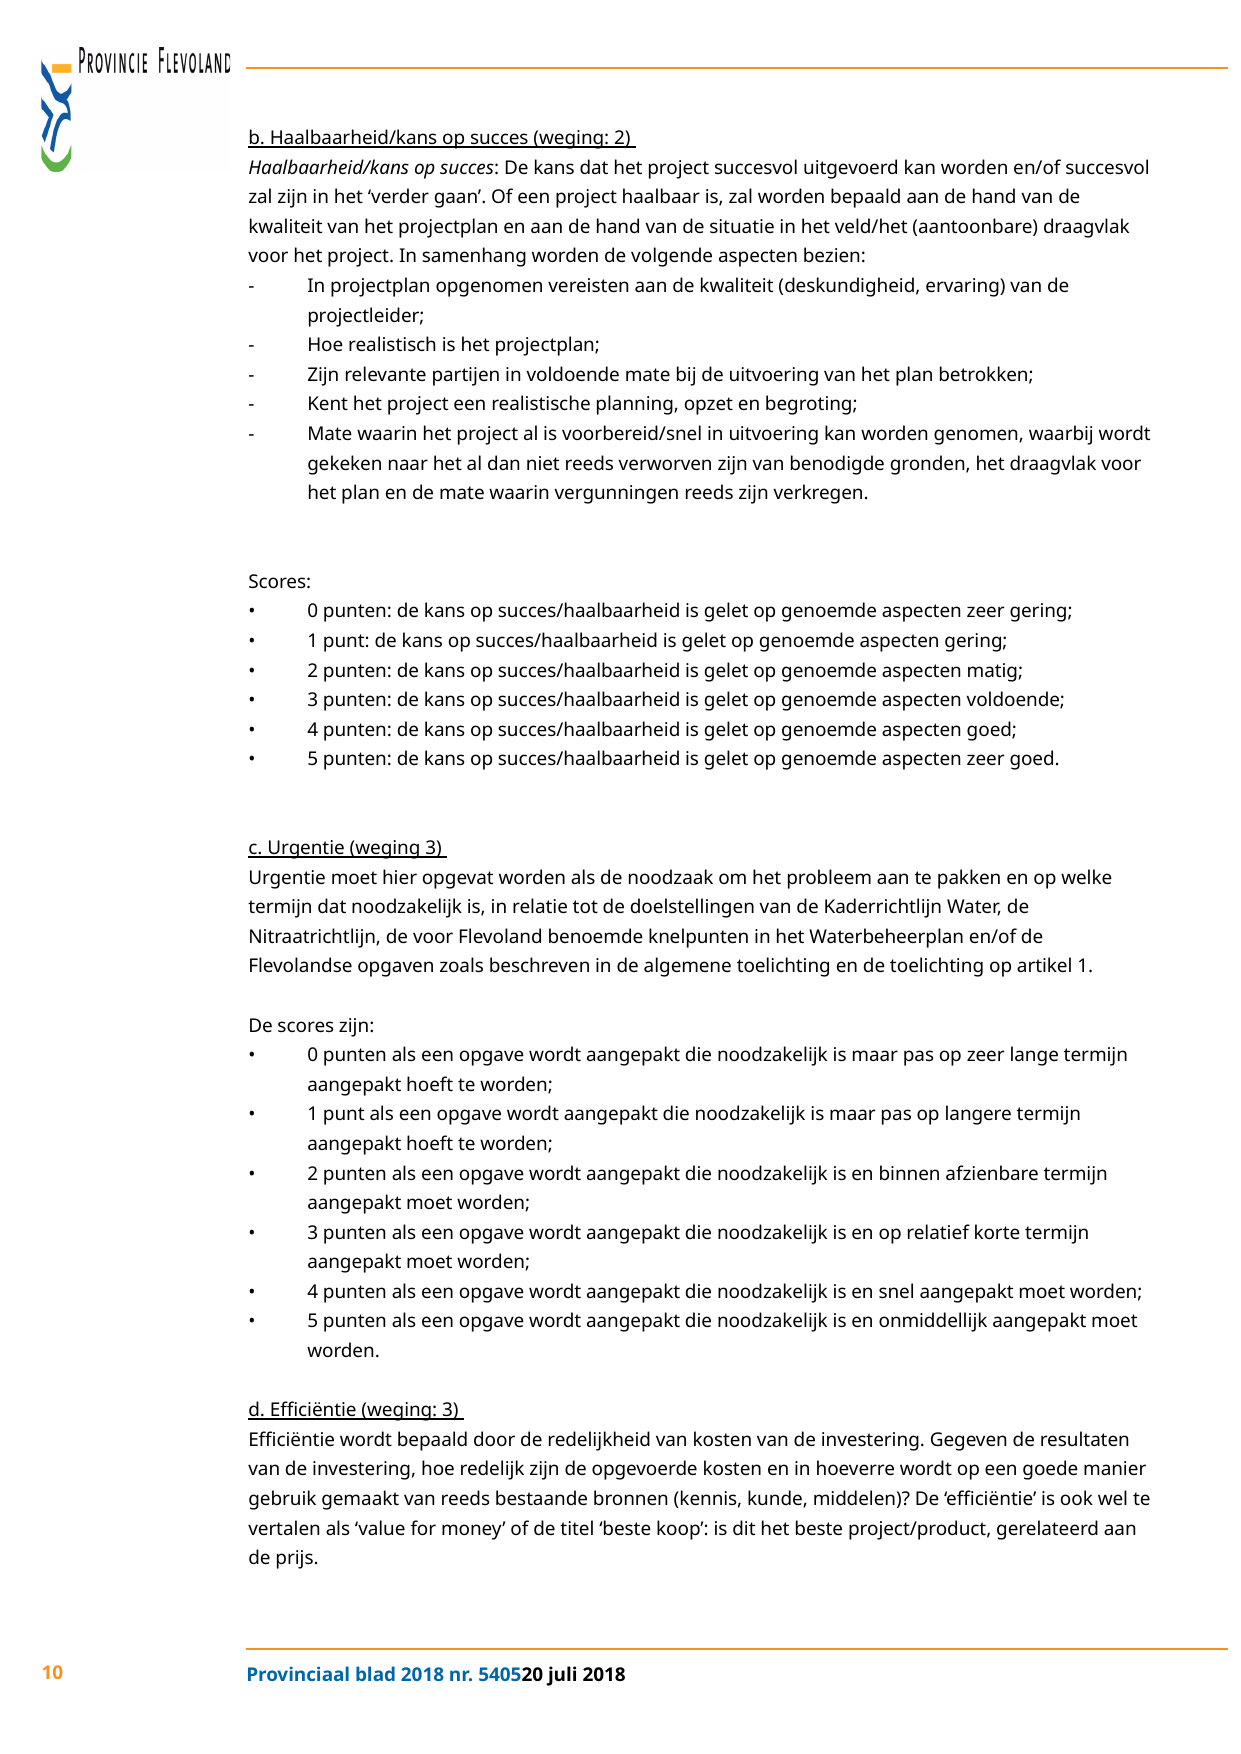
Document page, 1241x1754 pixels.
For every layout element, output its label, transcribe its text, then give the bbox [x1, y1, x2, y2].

list Zijn relevante partijen in voldoende mate bij de uitvoering van het plan betrokken; [248, 361, 1152, 387]
list 3 punten: de kans op succes/haalbaarheid is gelet op genoemde aspecten voldoende; [248, 686, 1152, 712]
text c. Urgentie (weging 3) [248, 834, 1152, 860]
text b. Haalbaarheid/kans op succes (weging: 2) [248, 124, 1152, 150]
list 0 punten: de kans op succes/haalbaarheid is gelet op genoemde aspecten zeer gering; [248, 598, 1152, 623]
list 0 punten als een opgave wordt aangepakt die noodzakelijk is maar pas op zeer lange termijn aangepakt hoeft te worden; [248, 1041, 1152, 1097]
list Mate waarin het project al is voorbereid/snel in uitvoering kan worden genomen, waarbij wordt gekeken naar het al dan niet reeds verworven zijn van benodigde gronden, het draagvlak voor het plan en de mate waarin vergunningen reeds zijn verkregen. [248, 420, 1152, 505]
list 3 punten als een opgave wordt aangepakt die noodzakelijk is en op relatief korte termijn aangepakt moet worden; [248, 1219, 1152, 1274]
list 5 punten als een opgave wordt aangepakt die noodzakelijk is en onmiddellijk aangepakt moet worden. [248, 1308, 1152, 1363]
list In projectplan opgenomen vereisten aan de kwaliteit (deskundigheid, ervaring) van de projectleider; [248, 272, 1152, 328]
text Urgentie moet hier opgevat worden als de noodzaak om het probleem aan te pakken en op welke termijn dat noodzakelijk is, in relatie tot de doelstellingen van de Kaderrichtlijn Water, de Nitraatrichtlijn, de voor Flevoland benoemde knelpunten in het Waterbeheerplan en/of de Flevolandse opgaven zoals beschreven in de algemene toelichting en de toelichting op artikel 1. [248, 864, 1152, 978]
text Haalbaarheid/kans op succes: De kans dat het project succesvol uitgevoerd kan worden en/of succesvol zal zijn in het ‘verder gaan’. Of een project haalbaar is, zal worden bepaald aan de hand van de kwaliteit van het projectplan en aan de hand van de situatie in het veld/het (aantoonbare) draagvlak voor het project. In samenhang worden de volgende aspecten bezien: [248, 154, 1152, 268]
list Kent het project een realistische planning, opzet en begroting; [248, 391, 1152, 416]
list 1 punt: de kans op succes/haalbaarheid is gelet op genoemde aspecten gering; [248, 627, 1152, 653]
list 5 punten: de kans op succes/haalbaarheid is gelet op genoemde aspecten zeer goed. [248, 746, 1152, 771]
list 4 punten als een opgave wordt aangepakt die noodzakelijk is en snel aangepakt moet worden; [248, 1278, 1152, 1304]
list 4 punten: de kans op succes/haalbaarheid is gelet op genoemde aspecten goed; [248, 716, 1152, 742]
list 1 punt als een opgave wordt aangepakt die noodzakelijk is maar pas op langere termijn aangepakt hoeft te worden; [248, 1101, 1152, 1156]
list 2 punten: de kans op succes/haalbaarheid is gelet op genoemde aspecten matig; [248, 657, 1152, 683]
picture [41, 47, 231, 172]
text Efficiëntie wordt bepaald door de redelijkheid van kosten van de investering. Gegeven de resultaten van de investering, hoe redelijk zijn de opgevoerde kosten en in hoeverre wordt op een goede manier gebruik gemaakt van reeds bestaande bronnen (kennis, kunde, middelen)? De ‘efficiëntie’ is ook wel te vertalen als ‘value for money’ of de titel ‘beste koop’: is dit het beste project/product, gerelateerd aan de prijs. [248, 1426, 1152, 1570]
text Scores: [248, 568, 1152, 594]
text De scores zijn: [248, 1012, 1152, 1038]
text d. Efficiëntie (weging: 3) [248, 1396, 1152, 1422]
list 2 punten als een opgave wordt aangepakt die noodzakelijk is en binnen afzienbare termijn aangepakt moet worden; [248, 1160, 1152, 1215]
list Hoe realistisch is het projectplan; [248, 331, 1152, 357]
